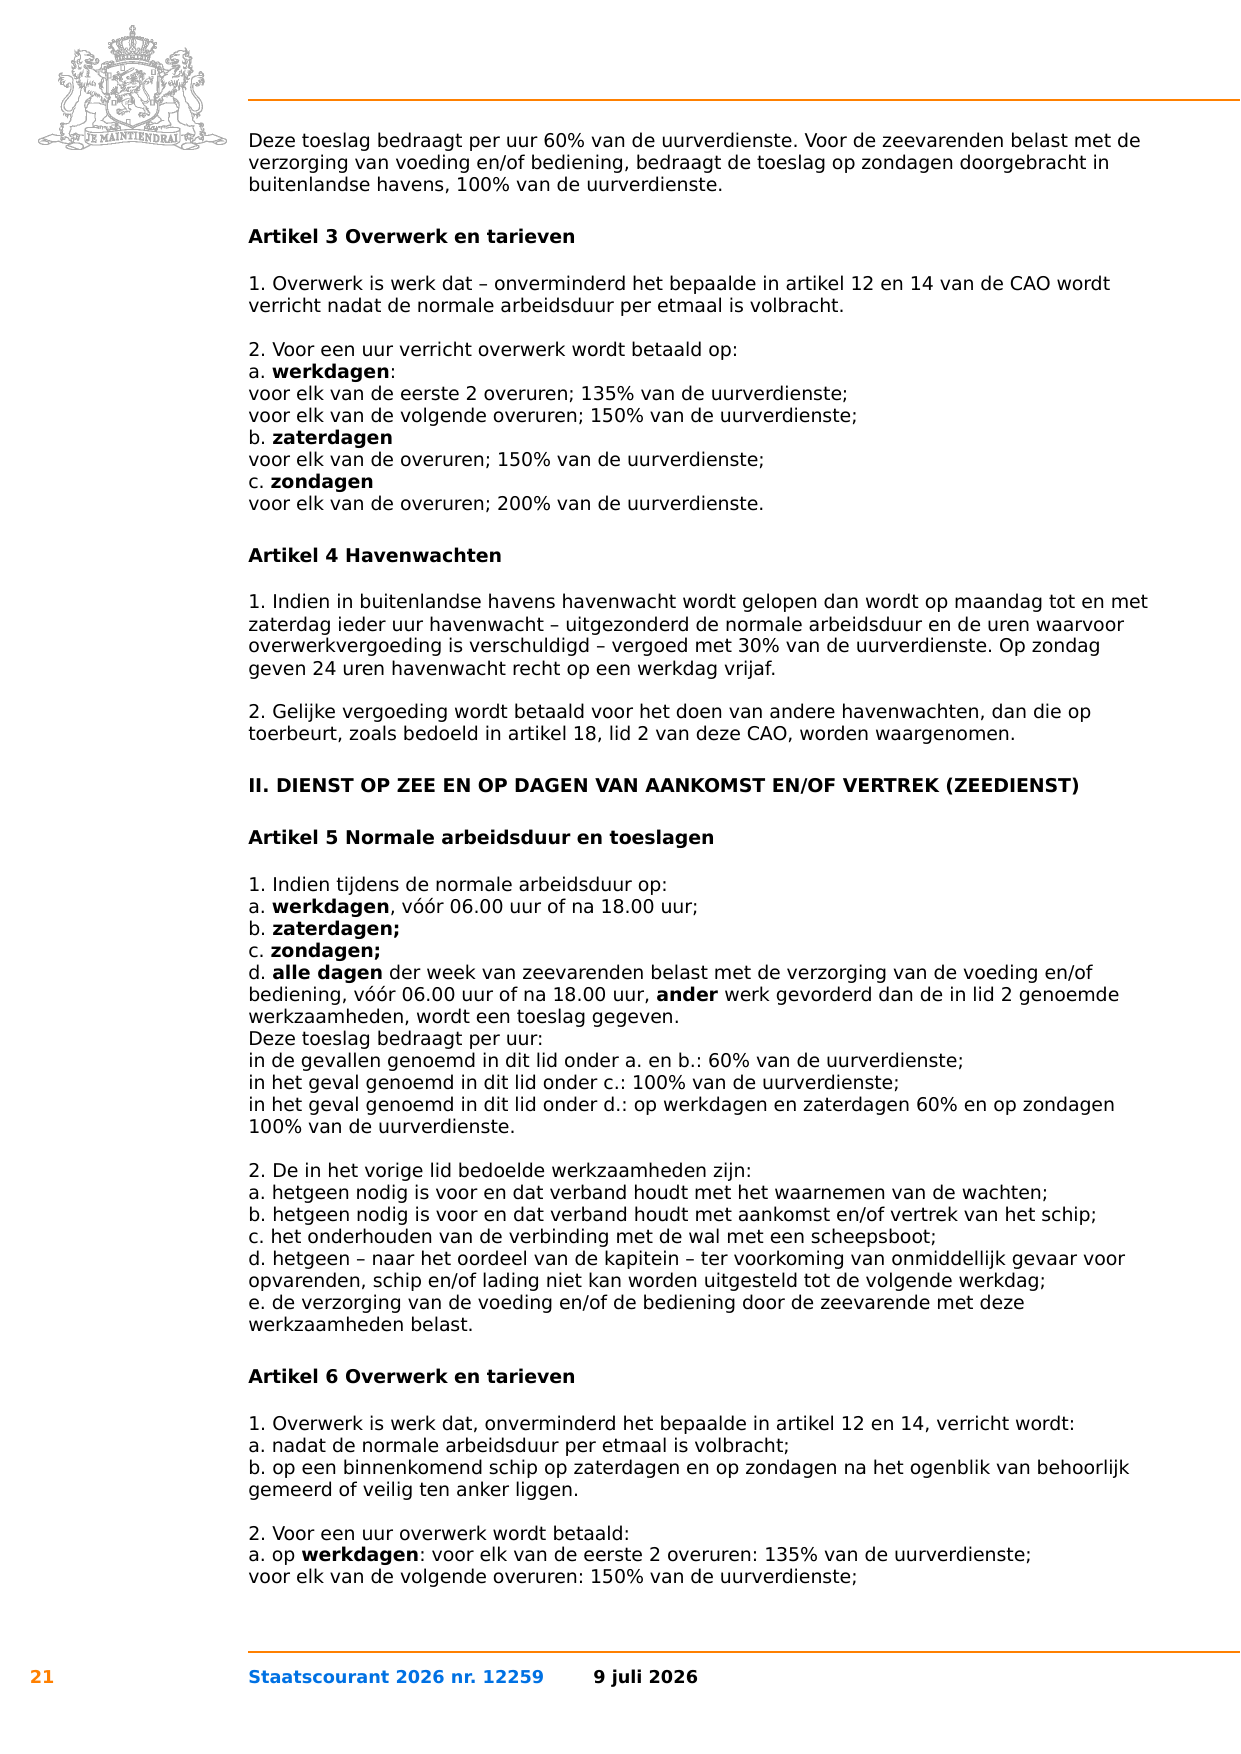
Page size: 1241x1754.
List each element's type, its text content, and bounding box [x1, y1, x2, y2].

text voor elk van de eerste 2 overuren; 135% van de uurverdienste; [248, 383, 1163, 404]
text c. zondagen [248, 471, 1163, 492]
text 2. Voor een uur verricht overwerk wordt betaald op: [248, 339, 1163, 361]
text a. nadat de normale arbeidsduur per etmaal is volbracht; [248, 1434, 1163, 1457]
text voor elk van de volgende overuren; 150% van de uurverdienste; [248, 404, 1163, 427]
subtitle II. DIENST OP ZEE EN OP DAGEN VAN AANKOMST EN/OF VERTREK (ZEEDIENST) [248, 775, 1163, 797]
text in het geval genoemd in dit lid onder d.: op werkdagen en zaterdagen 60% en op zondagen 100% van de uurverdienste. [248, 1094, 1163, 1138]
text 2. Voor een uur overwerk wordt betaald: [248, 1522, 1163, 1544]
text b. zaterdagen [248, 427, 1163, 448]
subtitle Artikel 5 Normale arbeidsduur en toeslagen [248, 827, 1163, 849]
text Deze toeslag bedraagt per uur: [248, 1028, 1163, 1050]
text in de gevallen genoemd in dit lid onder a. en b.: 60% van de uurverdienste; [248, 1050, 1163, 1072]
text a. werkdagen: [248, 361, 1163, 383]
text c. zondagen; [248, 940, 1163, 962]
text b. zaterdagen; [248, 918, 1163, 940]
text e. de verzorging van de voeding en/of de bediening door de zeevarende met deze werkzaamheden belast. [248, 1292, 1163, 1336]
text 2. Gelijke vergoeding wordt betaald voor het doen van andere havenwachten, dan die op toerbeurt, zoals bedoeld in artikel 18, lid 2 van deze CAO, worden waargenomen. [248, 701, 1163, 745]
subtitle Artikel 4 Havenwachten [248, 544, 1163, 566]
text voor elk van de overuren; 150% van de uurverdienste; [248, 448, 1163, 471]
text voor elk van de volgende overuren: 150% van de uurverdienste; [248, 1566, 1163, 1588]
text 1. Overwerk is werk dat, onverminderd het bepaalde in artikel 12 en 14, verricht wordt: [248, 1413, 1163, 1434]
subtitle Artikel 3 Overwerk en tarieven [248, 226, 1163, 248]
subtitle Artikel 6 Overwerk en tarieven [248, 1366, 1163, 1388]
text in het geval genoemd in dit lid onder c.: 100% van de uurverdienste; [248, 1072, 1163, 1094]
text 1. Indien tijdens de normale arbeidsduur op: [248, 874, 1163, 896]
text Deze toeslag bedraagt per uur 60% van de uurverdienste. Voor de zeevarenden belast met de verzorging van voeding en/of bediening, bedraagt de toeslag op zondagen doorgebracht in buitenlandse havens, 100% van de uurverdienste. [248, 130, 1163, 196]
text d. alle dagen der week van zeevarenden belast met de verzorging van de voeding en/of bediening, vóór 06.00 uur of na 18.00 uur, ander werk gevorderd dan de in lid 2 genoemde werkzaamheden, wordt een toeslag gegeven. [248, 962, 1163, 1028]
text a. werkdagen, vóór 06.00 uur of na 18.00 uur; [248, 896, 1163, 918]
text c. het onderhouden van de verbinding met de wal met een scheepsboot; [248, 1226, 1163, 1248]
text voor elk van de overuren; 200% van de uurverdienste. [248, 492, 1163, 514]
picture [38, 25, 227, 150]
text a. hetgeen nodig is voor en dat verband houdt met het waarnemen van de wachten; [248, 1182, 1163, 1204]
text d. hetgeen – naar het oordeel van de kapitein – ter voorkoming van onmiddellijk gevaar voor opvarenden, schip en/of lading niet kan worden uitgesteld tot de volgende werkdag; [248, 1248, 1163, 1292]
text b. op een binnenkomend schip op zaterdagen en op zondagen na het ogenblik van behoorlijk gemeerd of veilig ten anker liggen. [248, 1457, 1163, 1501]
text b. hetgeen nodig is voor en dat verband houdt met aankomst en/of vertrek van het schip; [248, 1204, 1163, 1226]
text 1. Overwerk is werk dat – onverminderd het bepaalde in artikel 12 en 14 van de CAO wordt verricht nadat de normale arbeidsduur per etmaal is volbracht. [248, 273, 1163, 317]
text 2. De in het vorige lid bedoelde werkzaamheden zijn: [248, 1160, 1163, 1182]
text 1. Indien in buitenlandse havens havenwacht wordt gelopen dan wordt op maandag tot en met zaterdag ieder uur havenwacht – uitgezonderd de normale arbeidsduur en de uren waarvoor overwerkvergoeding is verschuldigd – vergoed met 30% van de uurverdienste. Op zondag geven 24 uren havenwacht recht op een werkdag vrijaf. [248, 591, 1163, 679]
text a. op werkdagen: voor elk van de eerste 2 overuren: 135% van de uurverdienste; [248, 1544, 1163, 1566]
